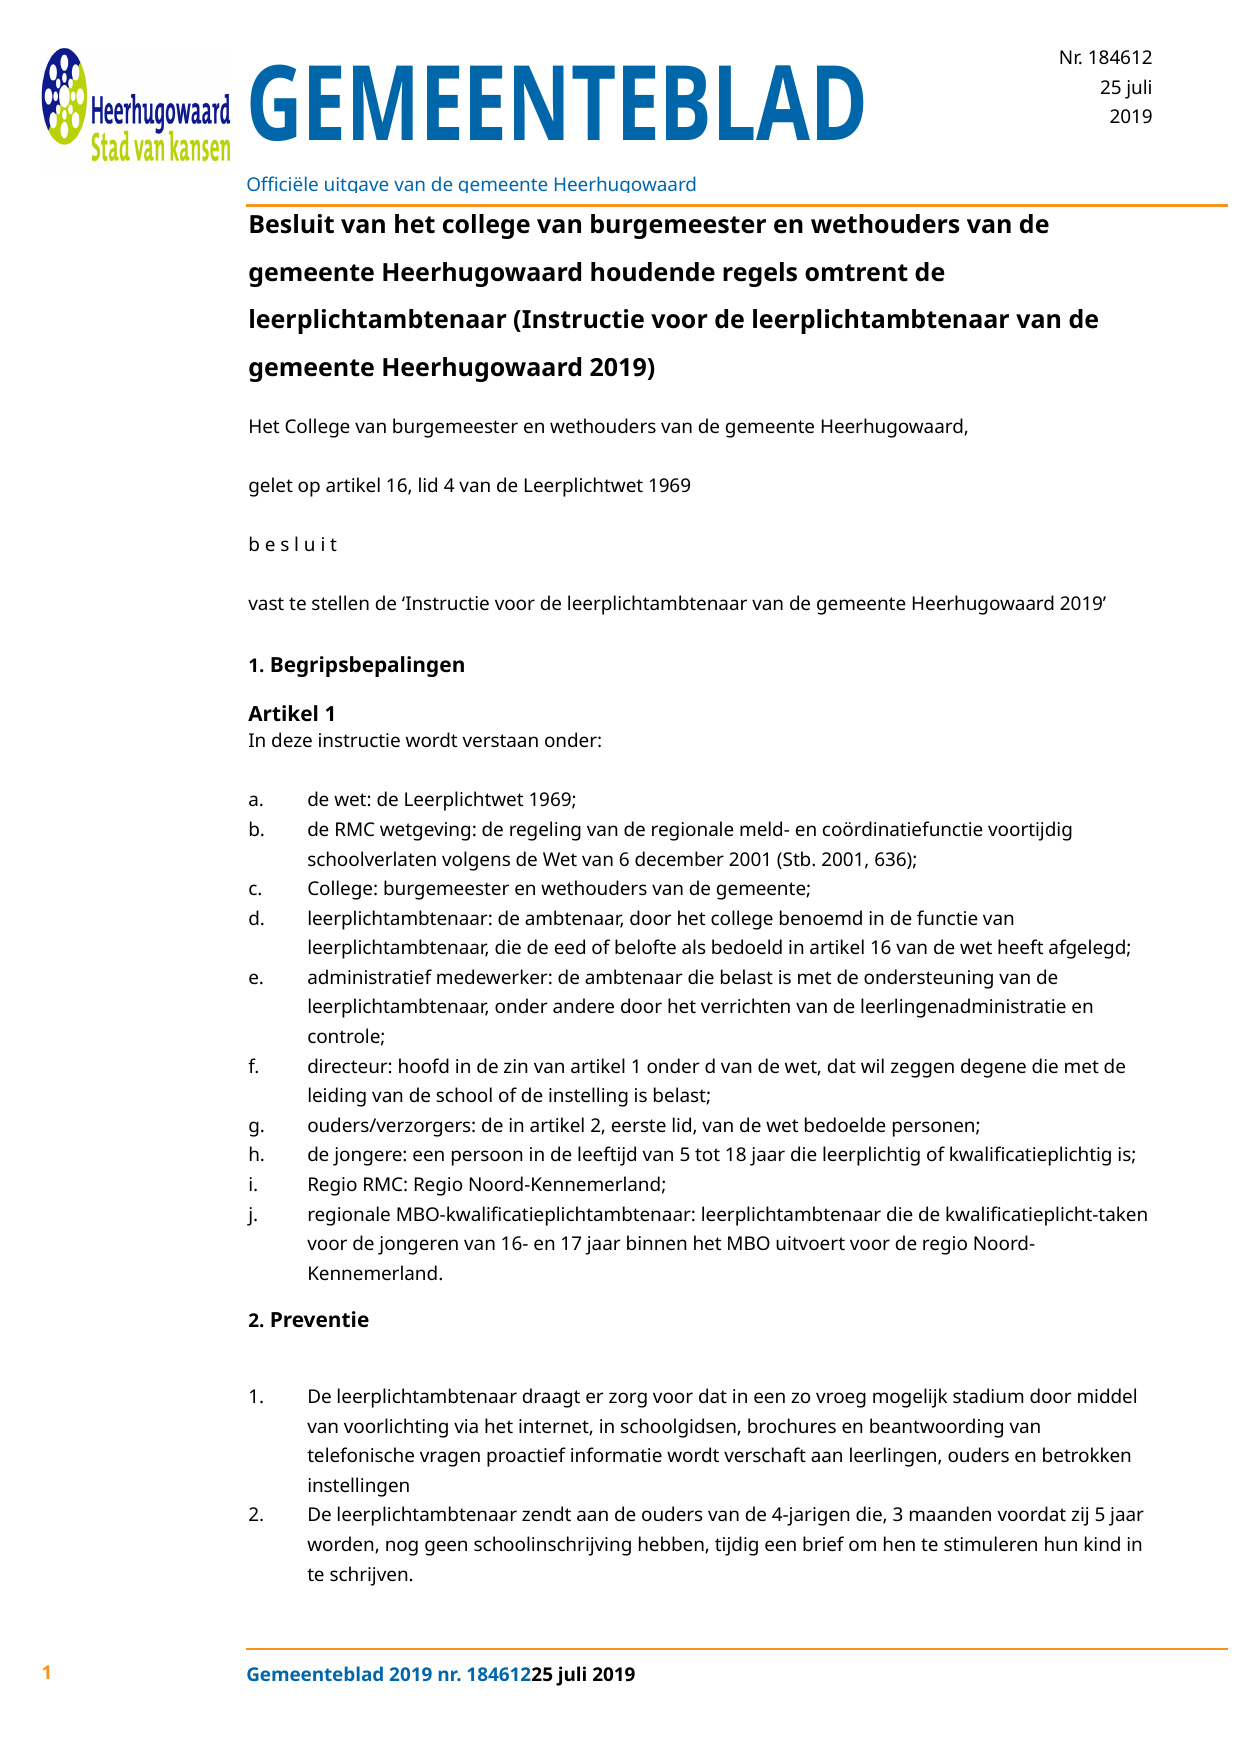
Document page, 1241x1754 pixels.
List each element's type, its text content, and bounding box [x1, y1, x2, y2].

text Besluit van het college van burgemeester en wethouders van de gemeente Heerhugowaard houdende regels omtrent de leerplichtambtenaar (Instructie voor de leerplichtambtenaar van de gemeente Heerhugowaard 2019) [248, 207, 1152, 384]
list administratief medewerker: de ambtenaar die belast is met de ondersteuning van de leerplichtambtenaar, onder andere door het verrichten van de leerlingenadministratie en controle; [248, 964, 1152, 1049]
list de RMC wetgeving: de regeling van de regionale meld- en coördinatiefunctie voortijdig schoolverlaten volgens de Wet van 6 december 2001 (Stb. 2001, 636); [248, 816, 1152, 872]
list ouders/verzorgers: de in artikel 2, eerste lid, van de wet bedoelde personen; [248, 1112, 1152, 1138]
list regionale MBO-kwalificatieplichtambtenaar: leerplichtambtenaar die de kwalificatieplicht-taken voor de jongeren van 16- en 17 jaar binnen het MBO uitvoert voor de regio Noord-Kennemerland. [248, 1201, 1152, 1286]
text Het College van burgemeester en wethouders van de gemeente Heerhugowaard, [248, 413, 1152, 439]
text In deze instructie wordt verstaan onder: [248, 727, 1152, 753]
text 1. Begripsbepalingen [248, 650, 1152, 678]
list de jongere: een persoon in de leeftijd van 5 tot 18 jaar die leerplichtig of kwalificatieplichtig is; [248, 1142, 1152, 1167]
picture [41, 47, 231, 172]
list de wet: de Leerplichtwet 1969; [248, 787, 1152, 812]
text Artikel 1 [248, 699, 1152, 727]
text vast te stellen de ‘Instructie voor de leerplichtambtenaar van de gemeente Heerhugowaard 2019’ [248, 591, 1152, 616]
list De leerplichtambtenaar zendt aan de ouders van de 4-jarigen die, 3 maanden voordat zij 5 jaar worden, nog geen schoolinschrijving hebben, tijdig een brief om hen te stimuleren hun kind in te schrijven. [248, 1502, 1152, 1587]
list directeur: hoofd in de zin van artikel 1 onder d van de wet, dat wil zeggen degene die met de leiding van de school of de instelling is belast; [248, 1053, 1152, 1108]
list College: burgemeester en wethouders van de gemeente; [248, 875, 1152, 901]
text gelet op artikel 16, lid 4 van de Leerplichtwet 1969 [248, 472, 1152, 498]
list leerplichtambtenaar: de ambtenaar, door het college benoemd in de functie van leerplichtambtenaar, die de eed of belofte als bedoeld in artikel 16 van de wet heeft afgelegd; [248, 905, 1152, 960]
list De leerplichtambtenaar draagt er zorg voor dat in een zo vroeg mogelijk stadium door middel van voorlichting via het internet, in schoolgidsen, brochures en beantwoording van telefonische vragen proactief informatie wordt verschaft aan leerlingen, ouders en betrokken instellingen [248, 1383, 1152, 1498]
list Regio RMC: Regio Noord-Kennemerland; [248, 1171, 1152, 1197]
text b e s l u i t [248, 531, 1152, 557]
text 2. Preventie [248, 1306, 1152, 1334]
